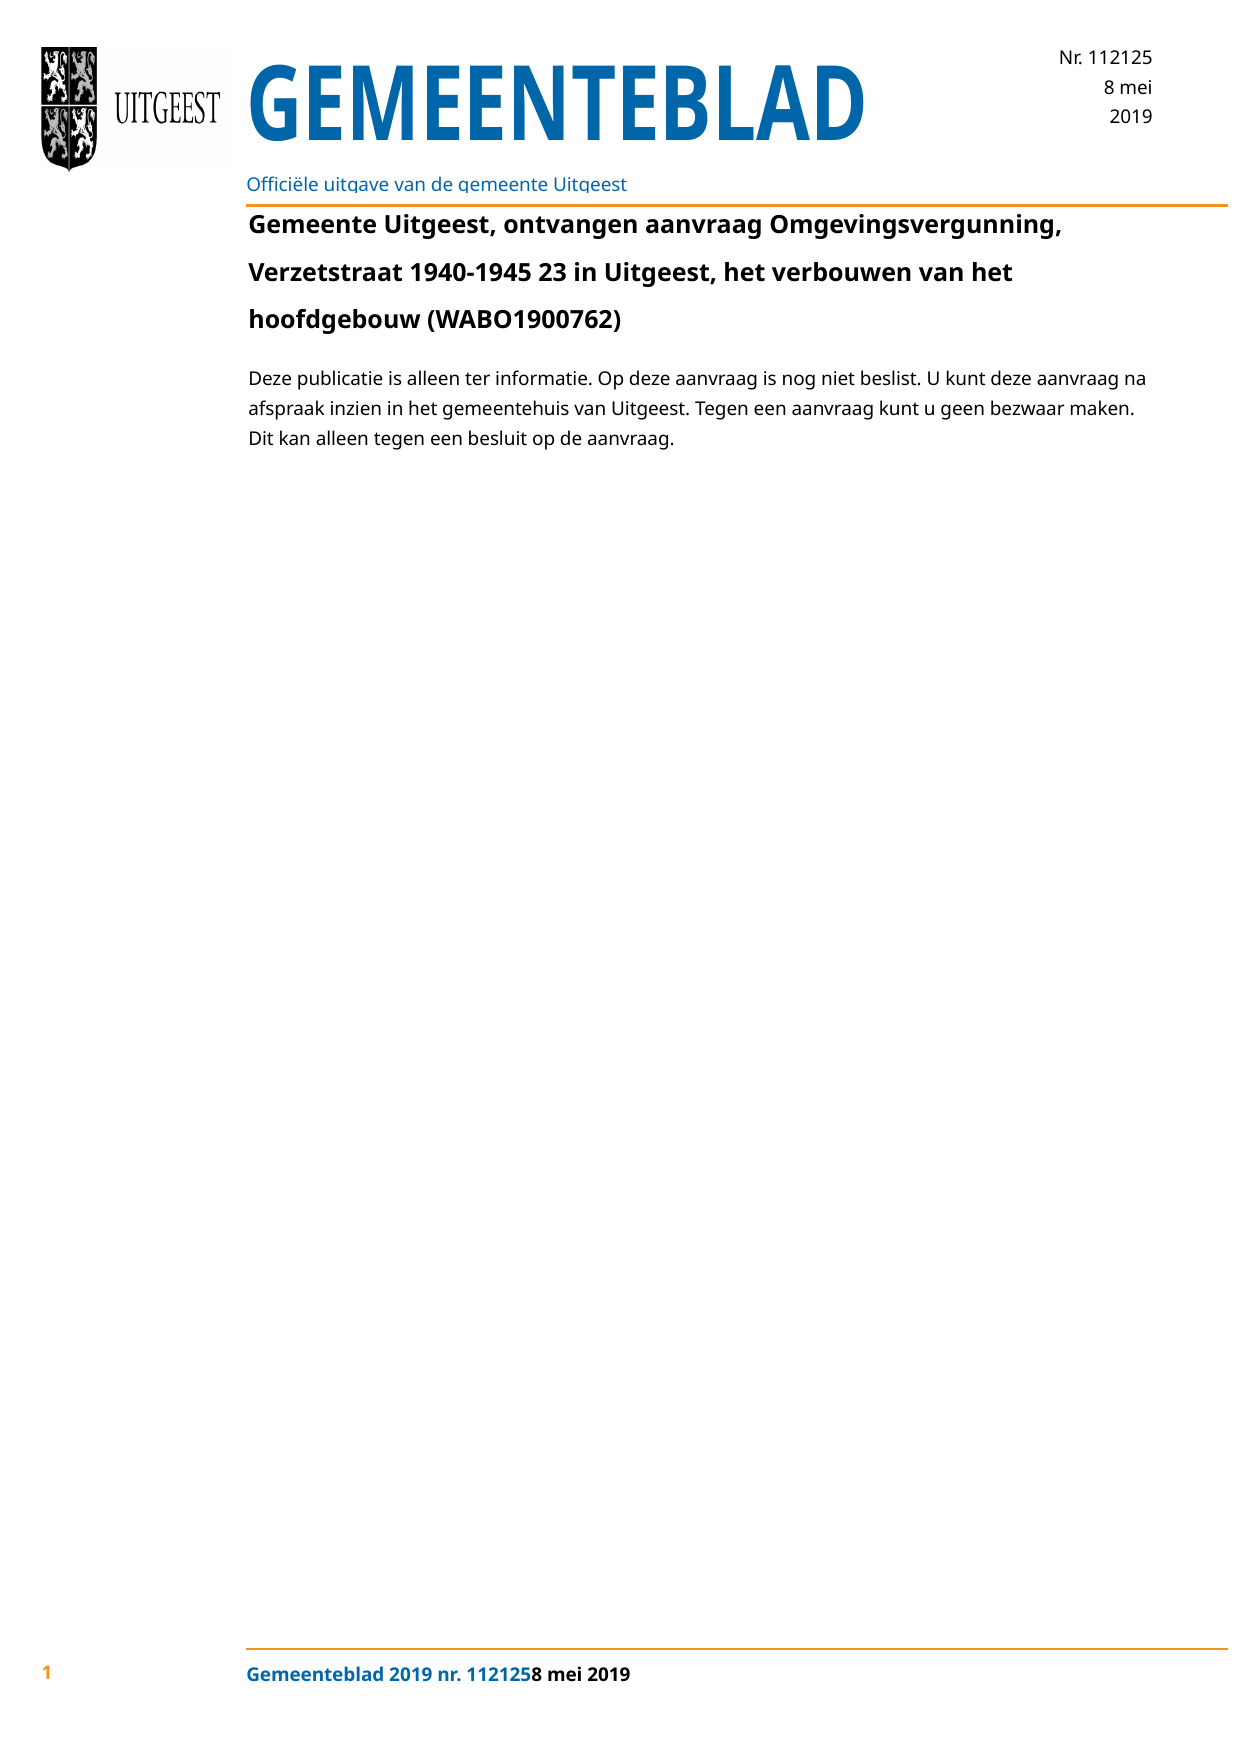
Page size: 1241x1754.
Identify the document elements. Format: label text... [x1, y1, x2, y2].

picture [41, 47, 231, 172]
text Deze publicatie is alleen ter informatie. Op deze aanvraag is nog niet beslist. U kunt deze aanvraag na afspraak inzien in het gemeentehuis van Uitgeest. Tegen een aanvraag kunt u geen bezwaar maken. Dit kan alleen tegen een besluit op de aanvraag. [248, 366, 1152, 450]
text Gemeente Uitgeest, ontvangen aanvraag Omgevingsvergunning, Verzetstraat 1940-1945 23 in Uitgeest, het verbouwen van het hoofdgebouw (WABO1900762) [248, 207, 1152, 336]
